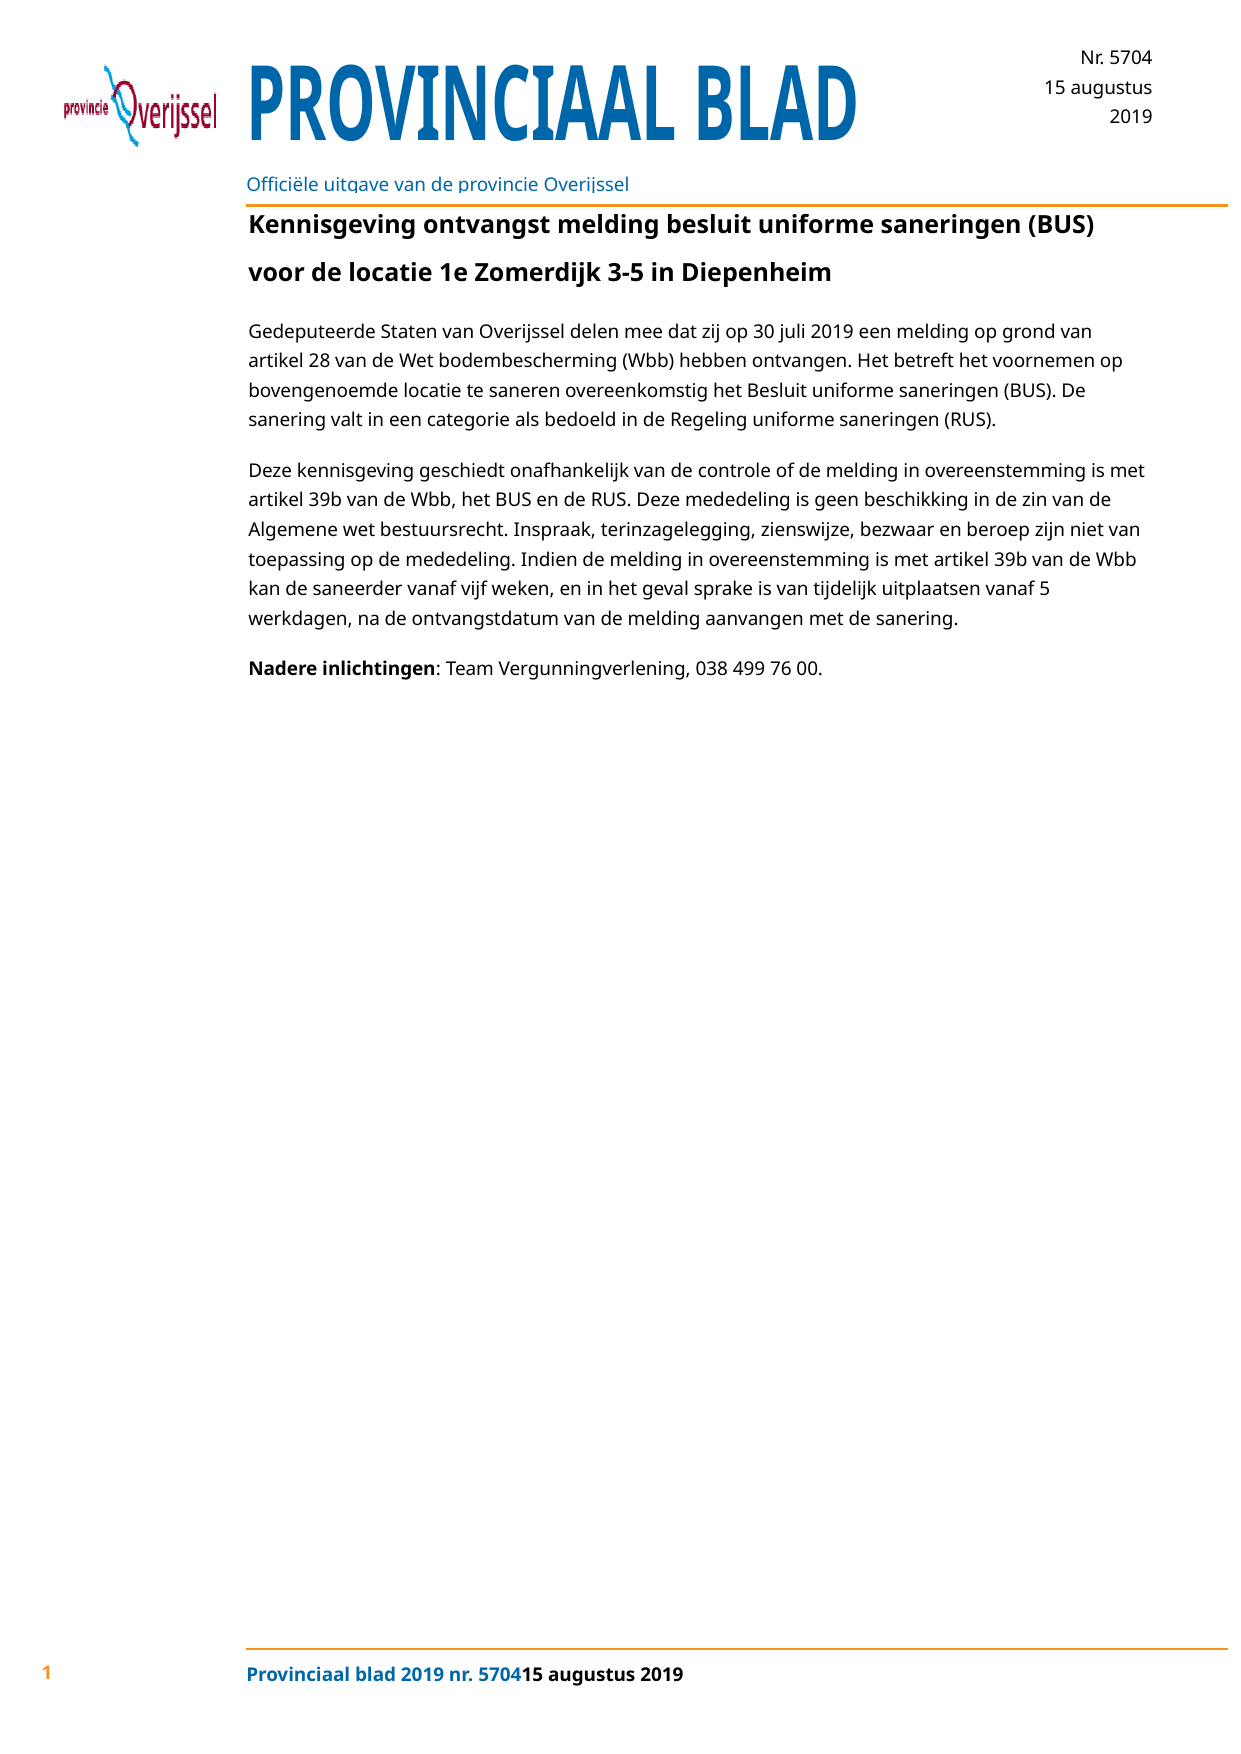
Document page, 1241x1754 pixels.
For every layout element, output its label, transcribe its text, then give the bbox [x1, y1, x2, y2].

text Gedeputeerde Staten van Overijssel delen mee dat zij op 30 juli 2019 een melding op grond van artikel 28 van de Wet bodembescherming (Wbb) hebben ontvangen. Het betreft het voornemen op bovengenoemde locatie te saneren overeenkomstig het Besluit uniforme saneringen (BUS). De sanering valt in een categorie als bedoeld in de Regeling uniforme saneringen (RUS). [248, 318, 1152, 432]
text Kennisgeving ontvangst melding besluit uniforme saneringen (BUS) voor de locatie 1e Zomerdijk 3-5 in Diepenheim [248, 207, 1152, 288]
text Deze kennisgeving geschiedt onafhankelijk van de controle of de melding in overeenstemming is met artikel 39b van de Wbb, het BUS en de RUS. Deze mededeling is geen beschikking in de zin van de Algemene wet bestuursrecht. Inspraak, terinzagelegging, zienswijze, bezwaar en beroep zijn niet van toepassing op de mededeling. Indien de melding in overeenstemming is met artikel 39b van de Wbb kan de saneerder vanaf vijf weken, en in het geval sprake is van tijdelijk uitplaatsen vanaf 5 werkdagen, na de ontvangstdatum van de melding aanvangen met de sanering. [248, 457, 1152, 631]
text Nadere inlichtingen: Team Vergunningverlening, 038 499 76 00. [248, 655, 1152, 681]
picture [41, 47, 231, 172]
